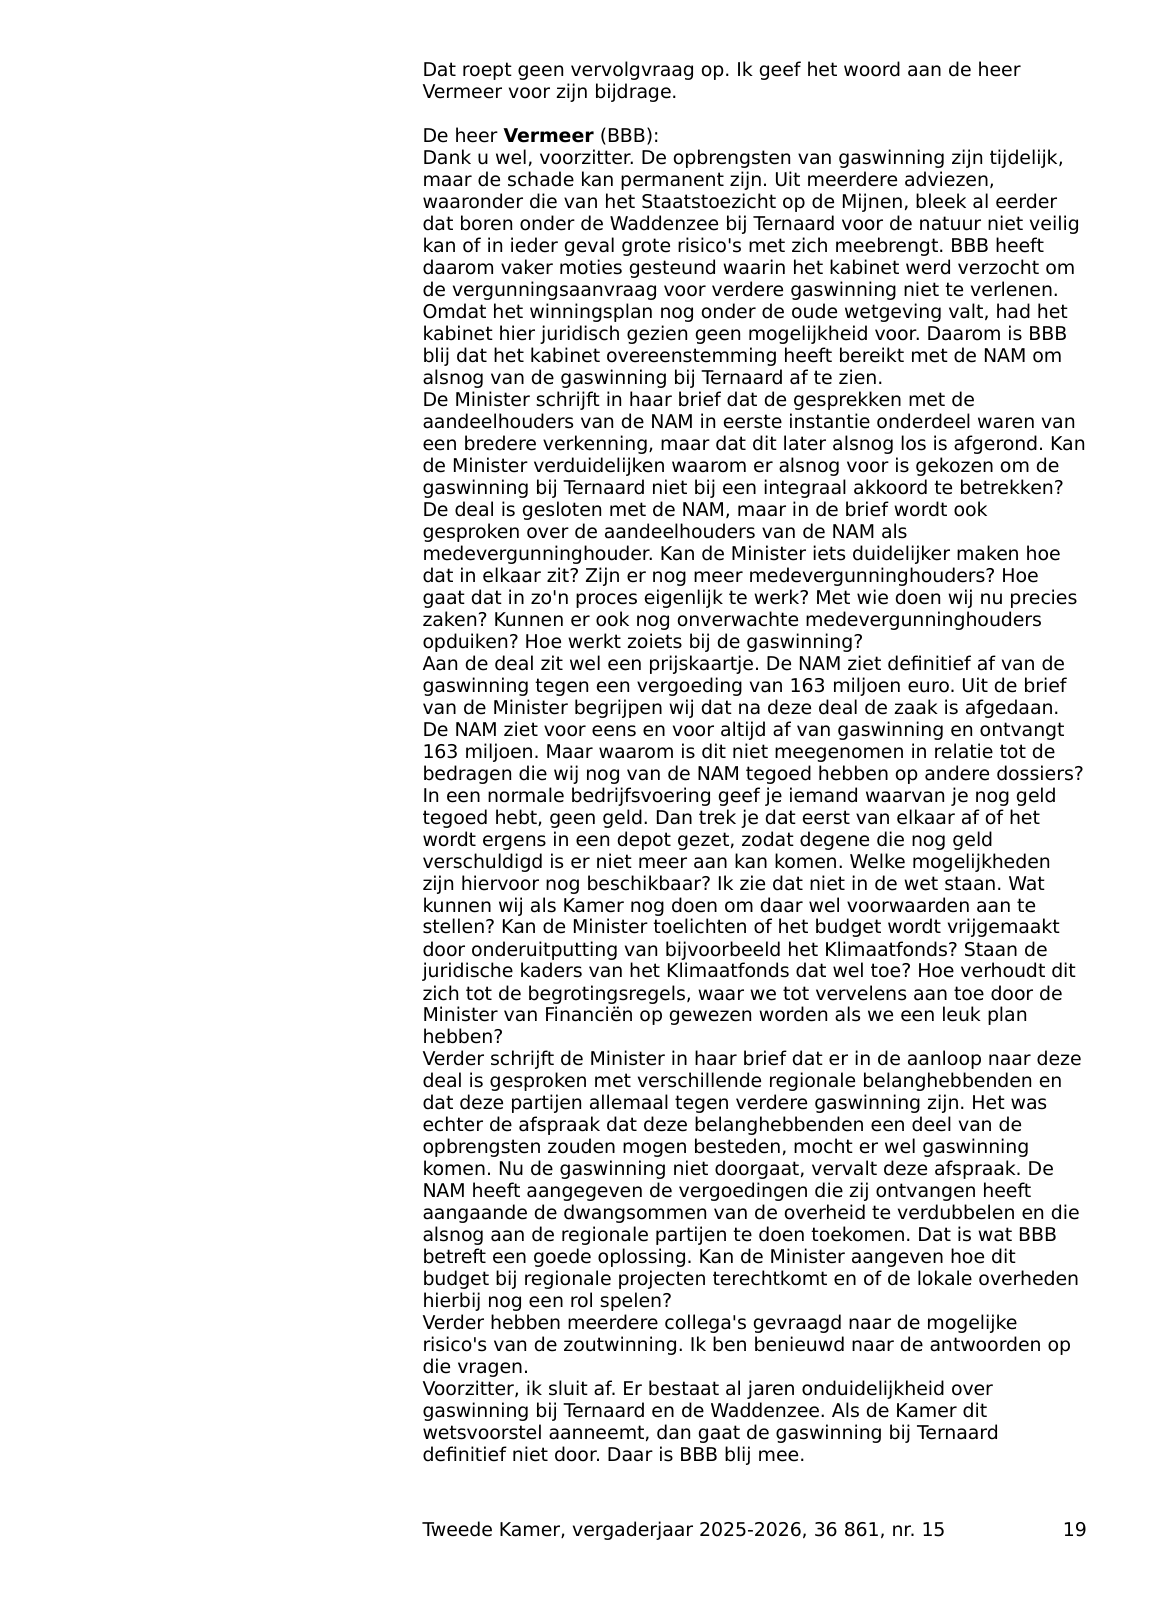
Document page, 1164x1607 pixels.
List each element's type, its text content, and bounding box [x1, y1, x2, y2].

text Dat roept geen vervolgvraag op. Ik geef het woord aan de heer Vermeer voor zijn bijdrage. [422, 59, 1087, 103]
text Verder schrijft de Minister in haar brief dat er in de aanloop naar deze deal is gesproken met verschillende regionale belanghebbenden en dat deze partijen allemaal tegen verdere gaswinning zijn. Het was echter de afspraak dat deze belanghebbenden een deel van de opbrengsten zouden mogen besteden, mocht er wel gaswinning komen. Nu de gaswinning niet doorgaat, vervalt deze afspraak. De NAM heeft aangegeven de vergoedingen die zij ontvangen heeft aangaande de dwangsommen van de overheid te verdubbelen en die alsnog aan de regionale partijen te doen toekomen. Dat is wat BBB betreft een goede oplossing. Kan de Minister aangeven hoe dit budget bij regionale projecten terechtkomt en of de lokale overheden hierbij nog een rol spelen? [422, 1048, 1087, 1312]
text Voorzitter, ik sluit af. Er bestaat al jaren onduidelijkheid over gaswinning bij Ternaard en de Waddenzee. Als de Kamer dit wetsvoorstel aanneemt, dan gaat de gaswinning bij Ternaard definitief niet door. Daar is BBB blij mee. [422, 1378, 1087, 1466]
text Verder hebben meerdere collega's gevraagd naar de mogelijke risico's van de zoutwinning. Ik ben benieuwd naar de antwoorden op die vragen. [422, 1312, 1087, 1378]
text Aan de deal zit wel een prijskaartje. De NAM ziet definitief af van de gaswinning tegen een vergoeding van 163 miljoen euro. Uit de brief van de Minister begrijpen wij dat na deze deal de zaak is afgedaan. De NAM ziet voor eens en voor altijd af van gaswinning en ontvangt 163 miljoen. Maar waarom is dit niet meegenomen in relatie tot de bedragen die wij nog van de NAM tegoed hebben op andere dossiers? In een normale bedrijfsvoering geef je iemand waarvan je nog geld tegoed hebt, geen geld. Dan trek je dat eerst van elkaar af of het wordt ergens in een depot gezet, zodat degene die nog geld verschuldigd is er niet meer aan kan komen. Welke mogelijkheden zijn hiervoor nog beschikbaar? Ik zie dat niet in de wet staan. Wat kunnen wij als Kamer nog doen om daar wel voorwaarden aan te stellen? Kan de Minister toelichten of het budget wordt vrijgemaakt door onderuitputting van bijvoorbeeld het Klimaatfonds? Staan de juridische kaders van het Klimaatfonds dat wel toe? Hoe verhoudt dit zich tot de begrotingsregels, waar we tot vervelens aan toe door de Minister van Financiën op gewezen worden als we een leuk plan hebben? [422, 653, 1087, 1048]
text De Minister schrijft in haar brief dat de gesprekken met de aandeelhouders van de NAM in eerste instantie onderdeel waren van een bredere verkenning, maar dat dit later alsnog los is afgerond. Kan de Minister verduidelijken waarom er alsnog voor is gekozen om de gaswinning bij Ternaard niet bij een integraal akkoord te betrekken? De deal is gesloten met de NAM, maar in de brief wordt ook gesproken over de aandeelhouders van de NAM als medevergunninghouder. Kan de Minister iets duidelijker maken hoe dat in elkaar zit? Zijn er nog meer medevergunninghouders? Hoe gaat dat in zo'n proces eigenlijk te werk? Met wie doen wij nu precies zaken? Kunnen er ook nog onverwachte medevergunninghouders opduiken? Hoe werkt zoiets bij de gaswinning? [422, 389, 1087, 653]
text Dank u wel, voorzitter. De opbrengsten van gaswinning zijn tijdelijk, maar de schade kan permanent zijn. Uit meerdere adviezen, waaronder die van het Staatstoezicht op de Mijnen, bleek al eerder dat boren onder de Waddenzee bij Ternaard voor de natuur niet veilig kan of in ieder geval grote risico's met zich meebrengt. BBB heeft daarom vaker moties gesteund waarin het kabinet werd verzocht om de vergunningsaanvraag voor verdere gaswinning niet te verlenen. Omdat het winningsplan nog onder de oude wetgeving valt, had het kabinet hier juridisch gezien geen mogelijkheid voor. Daarom is BBB blij dat het kabinet overeenstemming heeft bereikt met de NAM om alsnog van de gaswinning bij Ternaard af te zien. [422, 147, 1087, 389]
text De heer Vermeer (BBB): [422, 125, 1087, 147]
